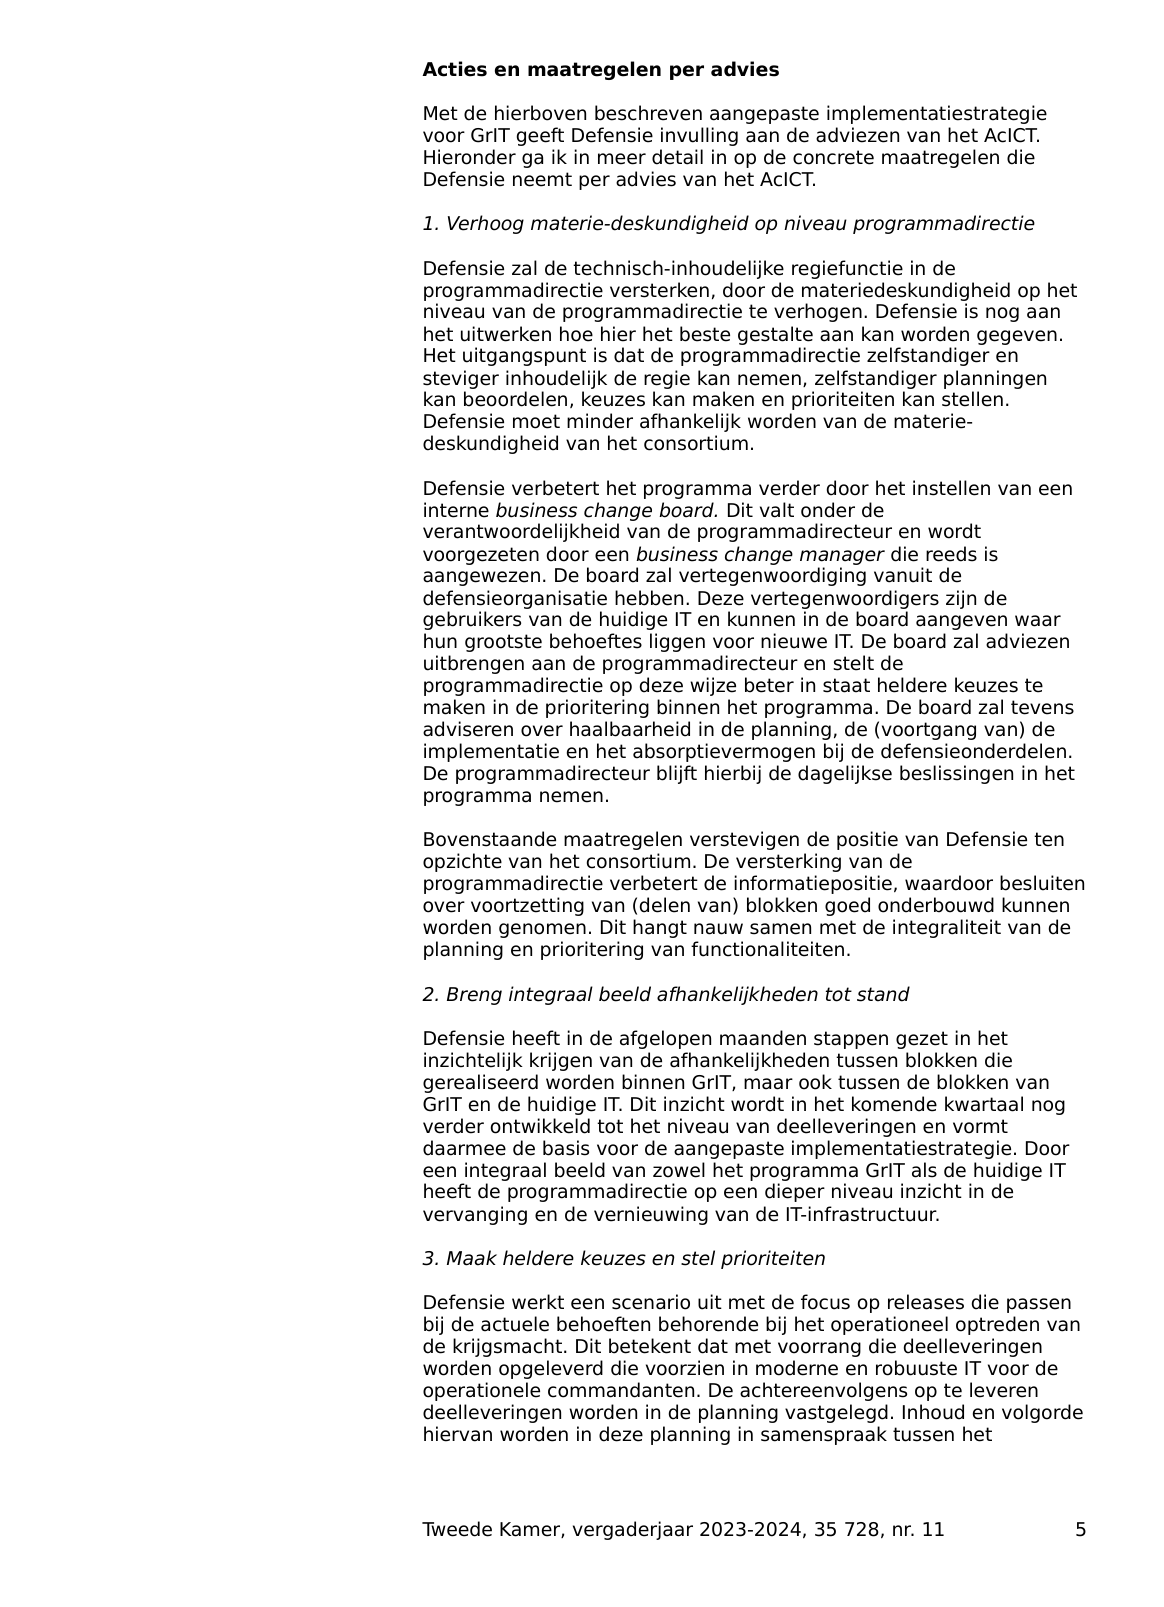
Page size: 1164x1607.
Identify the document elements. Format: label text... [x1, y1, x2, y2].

text Defensie verbetert het programma verder door het instellen van een interne business change board. Dit valt onder de verantwoordelijkheid van de programmadirecteur en wordt voorgezeten door een business change manager die reeds is aangewezen. De board zal vertegenwoordiging vanuit de defensieorganisatie hebben. Deze vertegenwoordigers zijn de gebruikers van de huidige IT en kunnen in de board aangeven waar hun grootste behoeftes liggen voor nieuwe IT. De board zal adviezen uitbrengen aan de programmadirecteur en stelt de programmadirectie op deze wijze beter in staat heldere keuzes te maken in de prioritering binnen het programma. De board zal tevens adviseren over haalbaarheid in de planning, de (voortgang van) de implementatie en het absorptievermogen bij de defensieonderdelen. De programmadirecteur blijft hierbij de dagelijkse beslissingen in het programma nemen. [422, 477, 1087, 807]
text Defensie werkt een scenario uit met de focus op releases die passen bij de actuele behoeften behorende bij het operationeel optreden van de krijgsmacht. Dit betekent dat met voorrang die deelleveringen worden opgeleverd die voorzien in moderne en robuuste IT voor de operationele commandanten. De achtereenvolgens op te leveren deelleveringen worden in de planning vastgelegd. Inhoud en volgorde hiervan worden in deze planning in samenspraak tussen het [422, 1292, 1087, 1446]
subtitle Acties en maatregelen per advies [422, 59, 1087, 81]
text Defensie zal de technisch-inhoudelijke regiefunctie in de programmadirectie versterken, door de materiedeskundigheid op het niveau van de programmadirectie te verhogen. Defensie is nog aan het uitwerken hoe hier het beste gestalte aan kan worden gegeven. Het uitgangspunt is dat de programmadirectie zelfstandiger en steviger inhoudelijk de regie kan nemen, zelfstandiger planningen kan beoordelen, keuzes kan maken en prioriteiten kan stellen. Defensie moet minder afhankelijk worden van de materie-deskundigheid van het consortium. [422, 257, 1087, 455]
text Met de hierboven beschreven aangepaste implementatiestrategie voor GrIT geeft Defensie invulling aan de adviezen van het AcICT. Hieronder ga ik in meer detail in op de concrete maatregelen die Defensie neemt per advies van het AcICT. [422, 103, 1087, 191]
subtitle 1. Verhoog materie-deskundigheid op niveau programmadirectie [422, 213, 1087, 235]
subtitle 2. Breng integraal beeld afhankelijkheden tot stand [422, 983, 1087, 1005]
text Bovenstaande maatregelen verstevigen de positie van Defensie ten opzichte van het consortium. De versterking van de programmadirectie verbetert de informatiepositie, waardoor besluiten over voortzetting van (delen van) blokken goed onderbouwd kunnen worden genomen. Dit hangt nauw samen met de integraliteit van de planning en prioritering van functionaliteiten. [422, 829, 1087, 961]
text Defensie heeft in de afgelopen maanden stappen gezet in het inzichtelijk krijgen van de afhankelijkheden tussen blokken die gerealiseerd worden binnen GrIT, maar ook tussen de blokken van GrIT en de huidige IT. Dit inzicht wordt in het komende kwartaal nog verder ontwikkeld tot het niveau van deelleveringen en vormt daarmee de basis voor de aangepaste implementatiestrategie. Door een integraal beeld van zowel het programma GrIT als de huidige IT heeft de programmadirectie op een dieper niveau inzicht in de vervanging en de vernieuwing van de IT-infrastructuur. [422, 1028, 1087, 1225]
subtitle 3. Maak heldere keuzes en stel prioriteiten [422, 1248, 1087, 1269]
